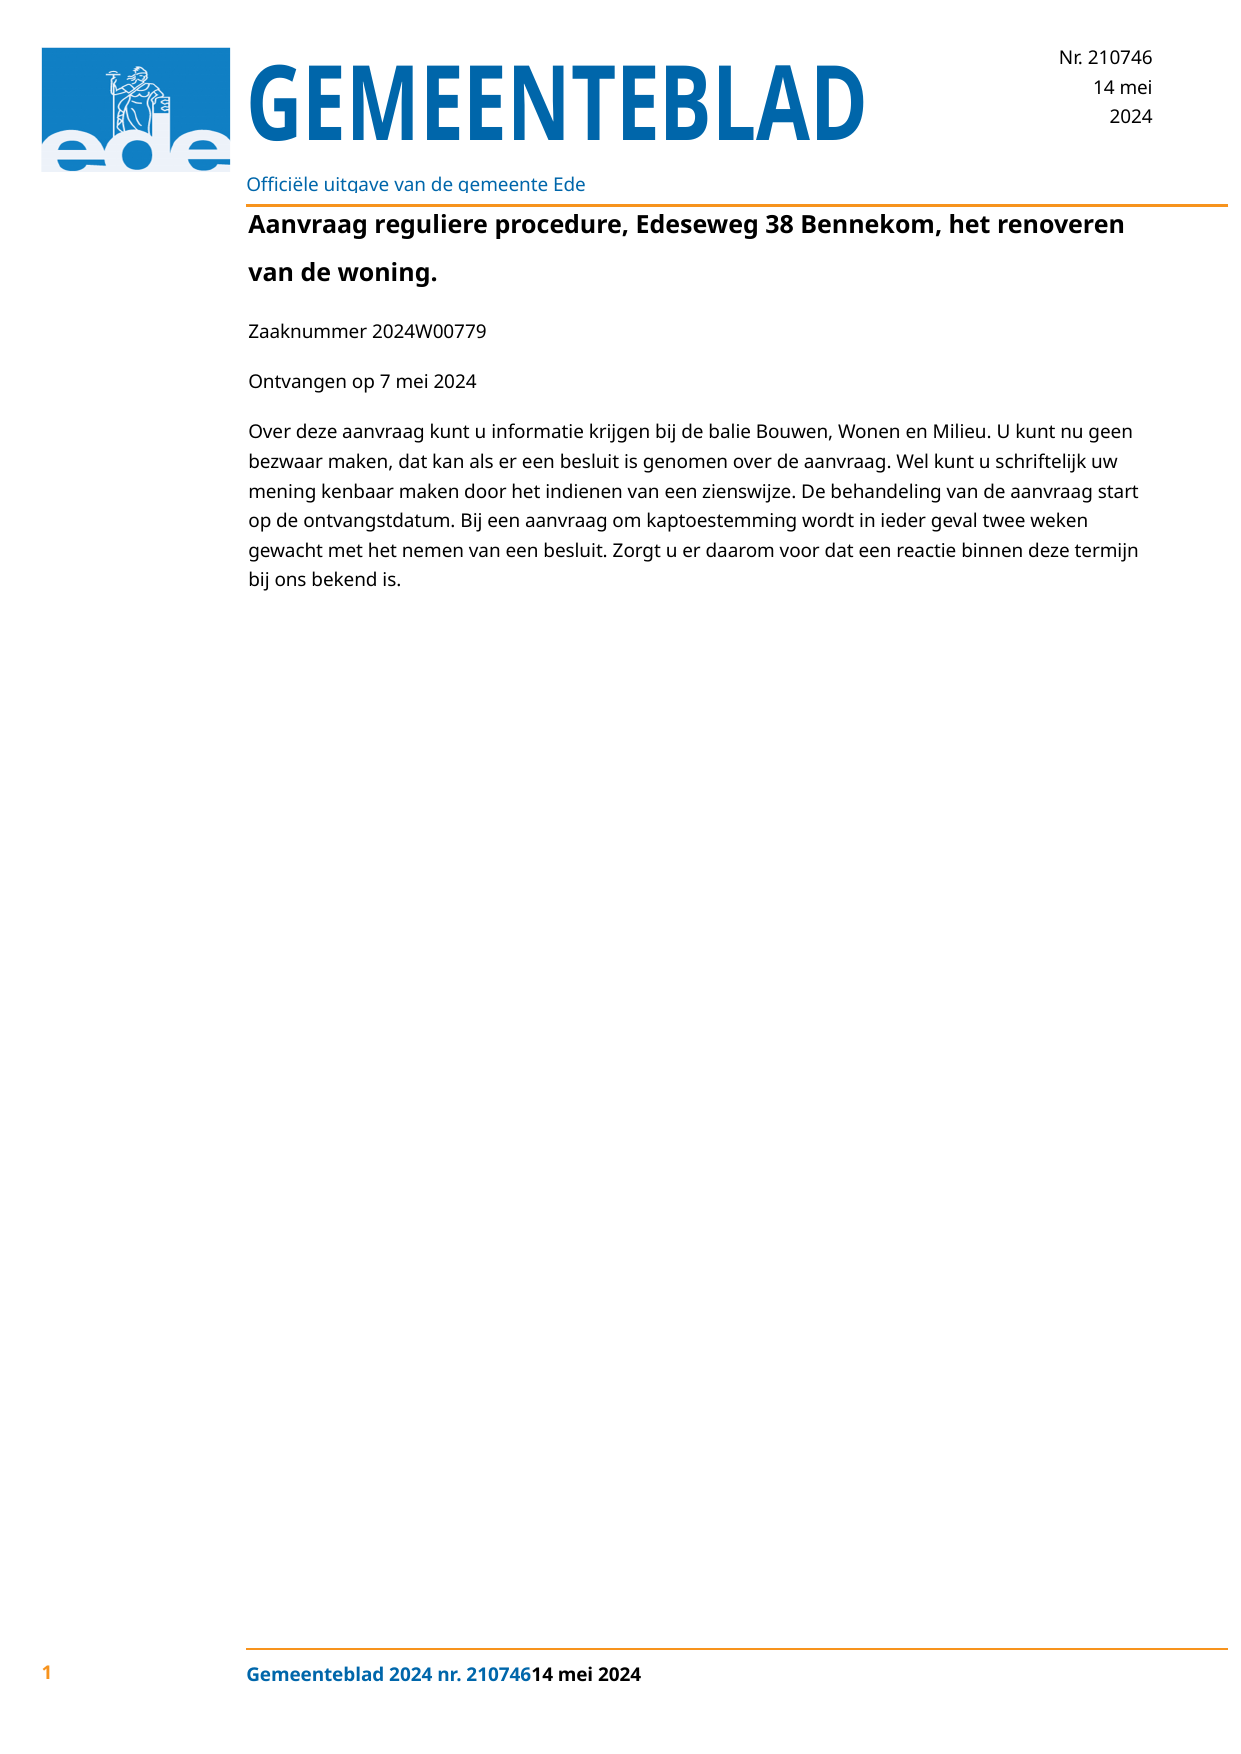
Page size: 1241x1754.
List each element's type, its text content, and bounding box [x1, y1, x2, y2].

picture [41, 47, 231, 172]
text Over deze aanvraag kunt u informatie krijgen bij de balie Bouwen, Wonen en Milieu. U kunt nu geen bezwaar maken, dat kan als er een besluit is genomen over de aanvraag. Wel kunt u schriftelijk uw mening kenbaar maken door het indienen van een zienswijze. De behandeling van de aanvraag start op de ontvangstdatum. Bij een aanvraag om kaptoestemming wordt in ieder geval twee weken gewacht met het nemen van een besluit. Zorgt u er daarom voor dat een reactie binnen deze termijn bij ons bekend is. [248, 419, 1152, 592]
text Zaaknummer 2024W00779 [248, 318, 1152, 344]
text Ontvangen op 7 mei 2024 [248, 368, 1152, 394]
text Aanvraag reguliere procedure, Edeseweg 38 Bennekom, het renoveren van de woning. [248, 207, 1152, 288]
